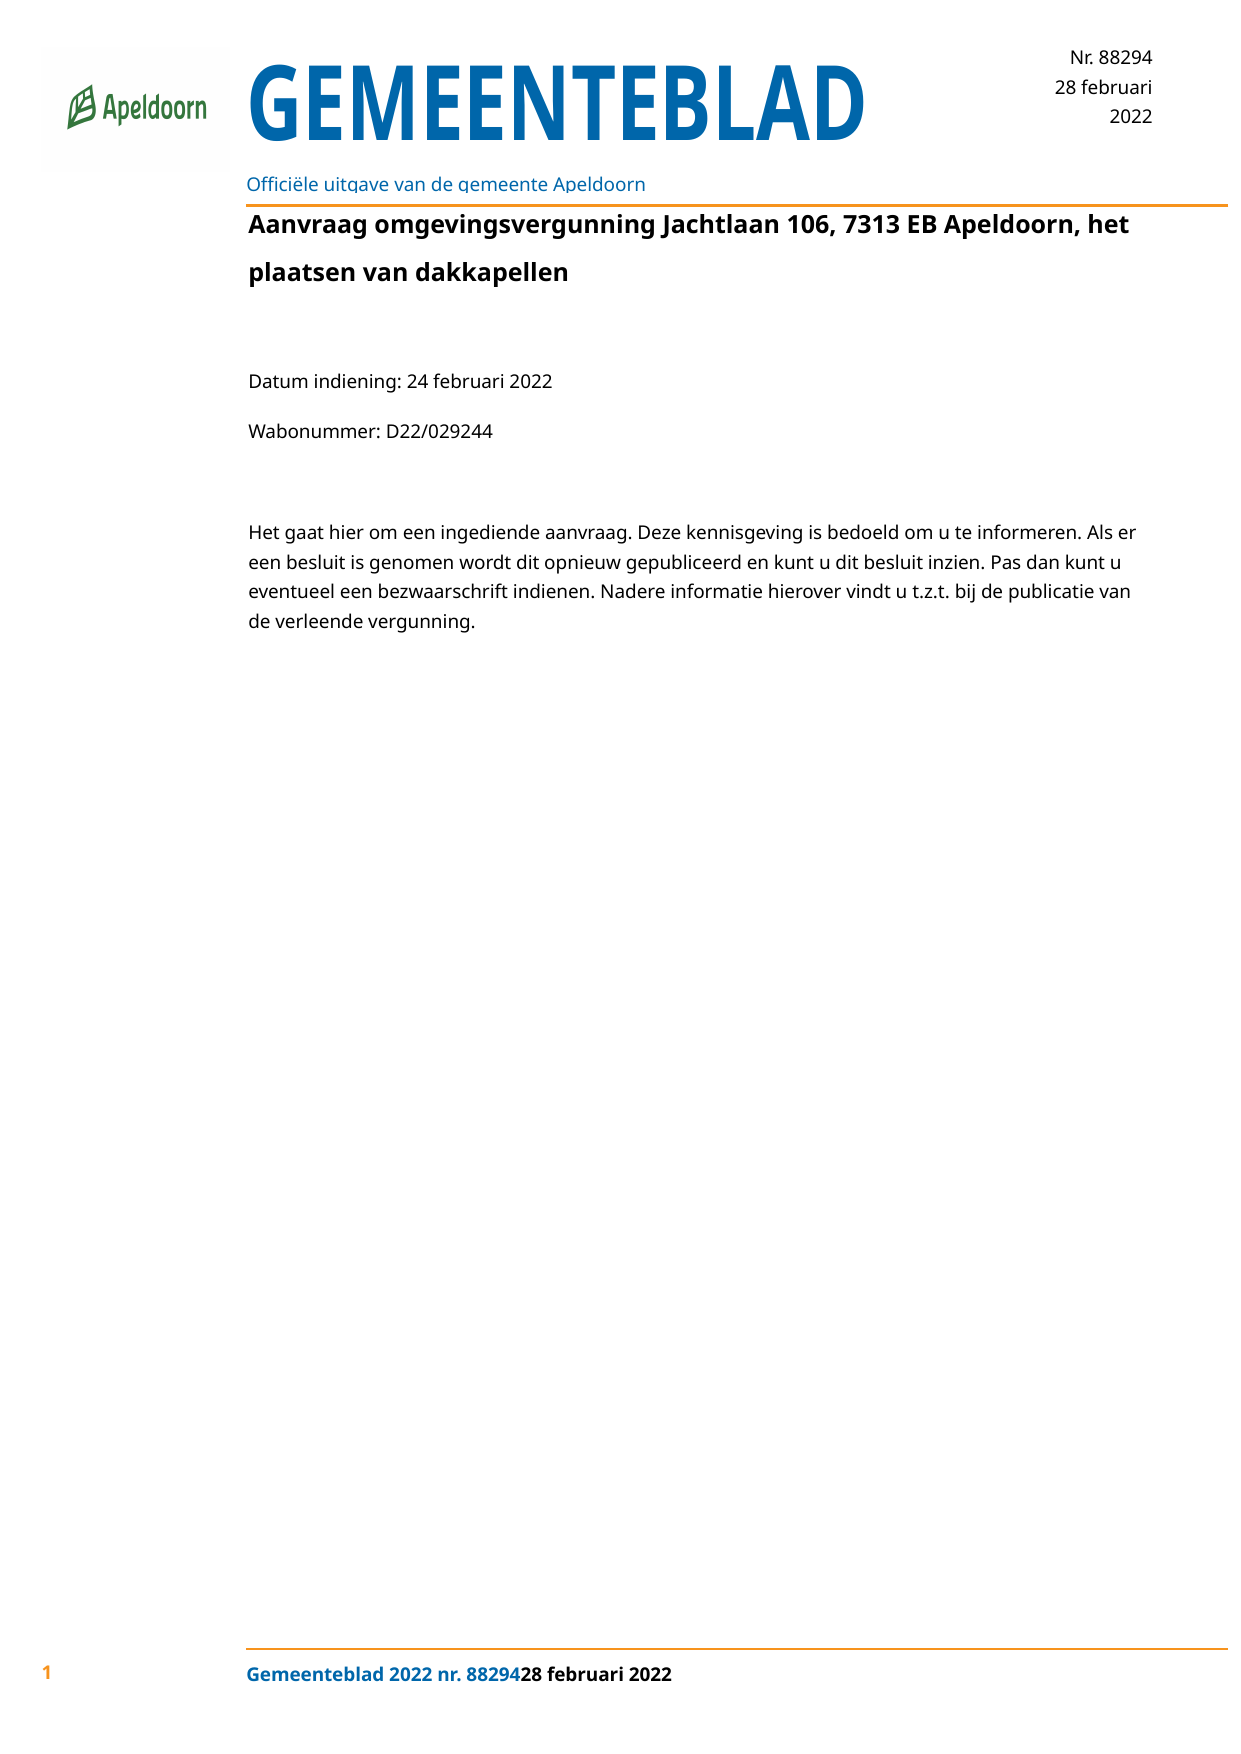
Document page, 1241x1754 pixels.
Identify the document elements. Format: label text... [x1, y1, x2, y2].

text Datum indiening: 24 februari 2022 [248, 368, 1152, 394]
text Wabonummer: D22/029244 [248, 419, 1152, 444]
picture [41, 47, 231, 172]
text Het gaat hier om een ingediende aanvraag. Deze kennisgeving is bedoeld om u te informeren. Als er een besluit is genomen wordt dit opnieuw gepubliceerd en kunt u dit besluit inzien. Pas dan kunt u eventueel een bezwaarschrift indienen. Nadere informatie hierover vindt u t.z.t. bij de publicatie van de verleende vergunning. [248, 519, 1152, 634]
text Aanvraag omgevingsvergunning Jachtlaan 106, 7313 EB Apeldoorn, het plaatsen van dakkapellen [248, 207, 1152, 288]
